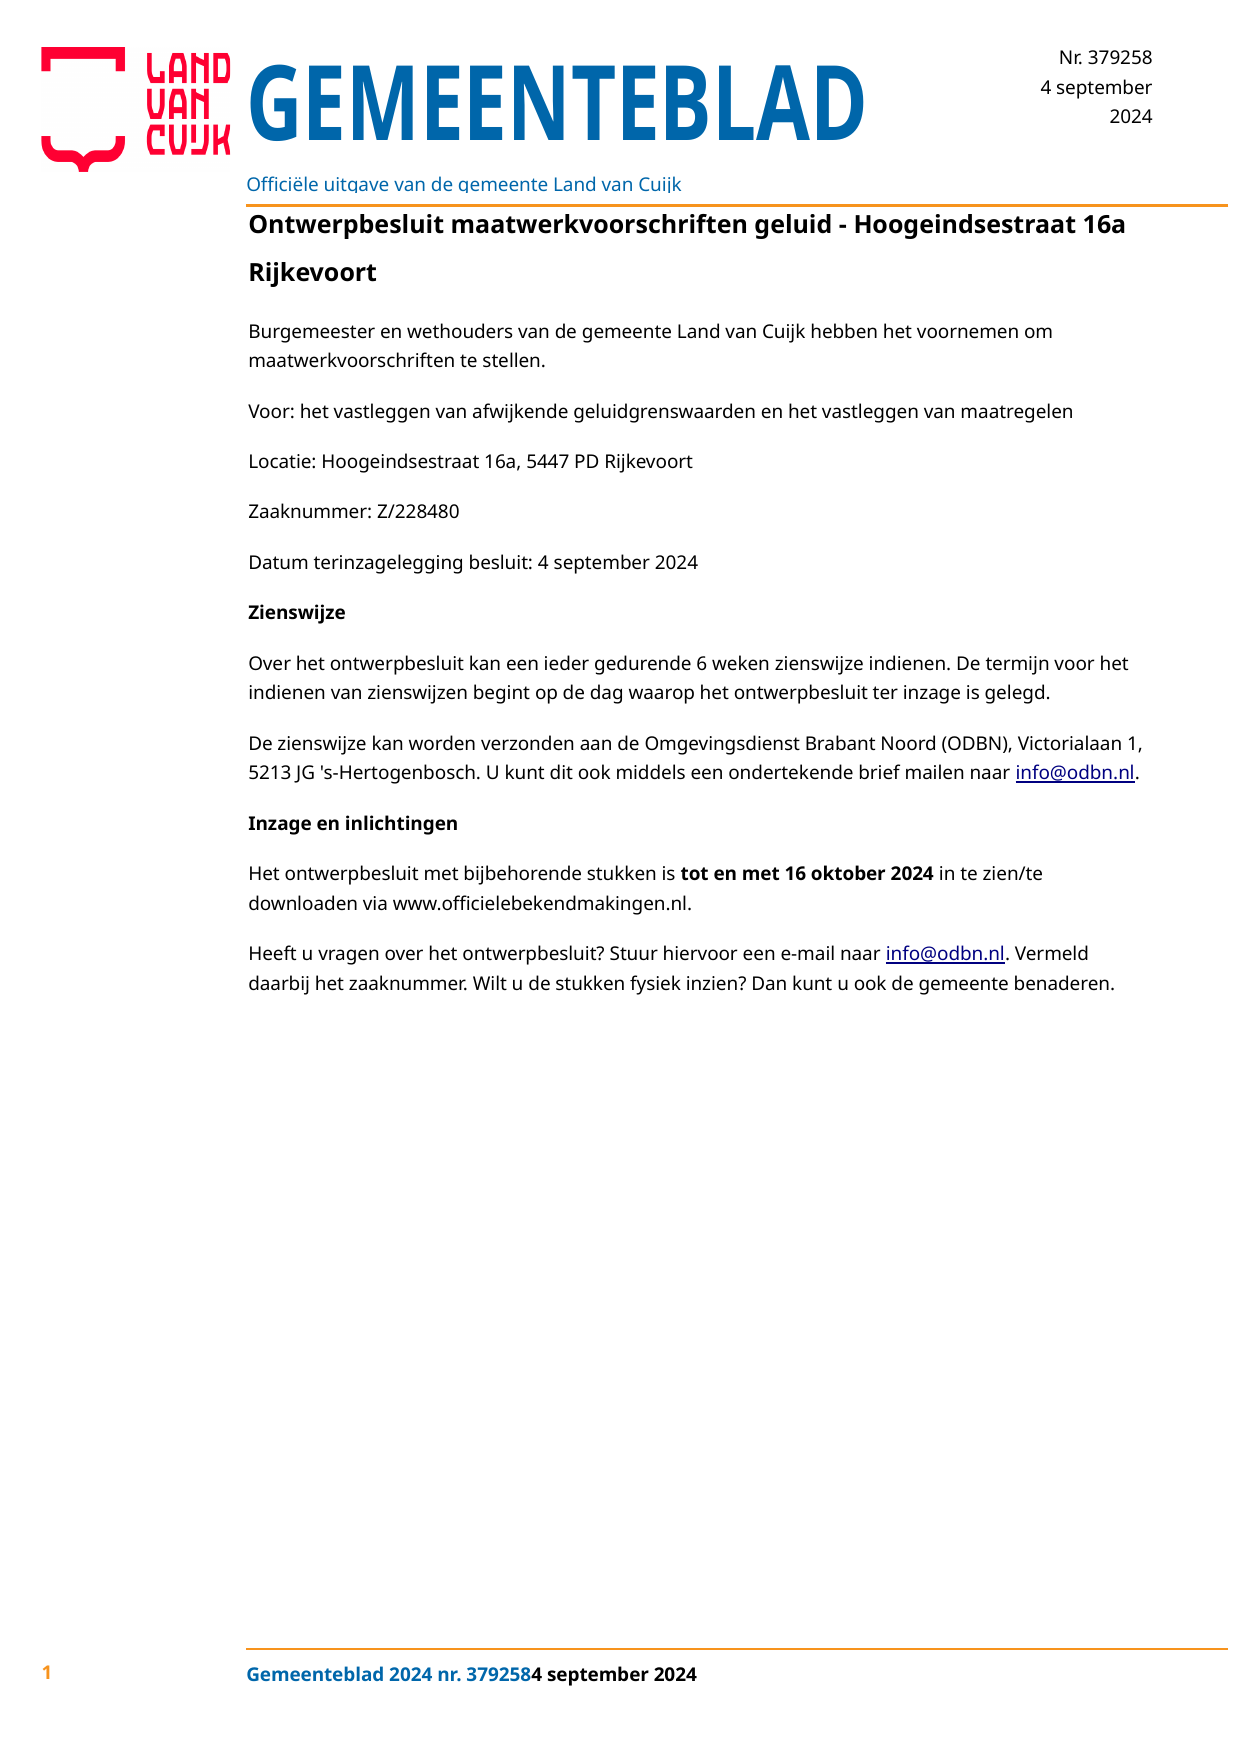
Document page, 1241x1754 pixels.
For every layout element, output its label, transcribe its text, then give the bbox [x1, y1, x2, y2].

text De zienswijze kan worden verzonden aan de Omgevingsdienst Brabant Noord (ODBN), Victorialaan 1, 5213 JG 's-Hertogenbosch. U kunt dit ook middels een ondertekende brief mailen naar info@odbn.nl. [248, 730, 1152, 785]
text Zienswijze [248, 599, 1152, 625]
text Ontwerpbesluit maatwerkvoorschriften geluid - Hoogeindsestraat 16a Rijkevoort [248, 207, 1152, 288]
text Over het ontwerpbesluit kan een ieder gedurende 6 weken zienswijze indienen. De termijn voor het indienen van zienswijzen begint op de dag waarop het ontwerpbesluit ter inzage is gelegd. [248, 650, 1152, 705]
text Locatie: Hoogeindsestraat 16a, 5447 PD Rijkevoort [248, 448, 1152, 474]
text Voor: het vastleggen van afwijkende geluidgrenswaarden en het vastleggen van maatregelen [248, 398, 1152, 424]
text Burgemeester en wethouders van de gemeente Land van Cuijk hebben het voornemen om maatwerkvoorschriften te stellen. [248, 318, 1152, 373]
text Zaaknummer: Z/228480 [248, 499, 1152, 524]
text Heeft u vragen over het ontwerpbesluit? Stuur hiervoor een e-mail naar info@odbn.nl. Vermeld daarbij het zaaknummer. Wilt u de stukken fysiek inzien? Dan kunt u ook de gemeente benaderen. [248, 940, 1152, 996]
text Datum terinzagelegging besluit: 4 september 2024 [248, 549, 1152, 575]
picture [41, 47, 231, 172]
text Inzage en inlichtingen [248, 810, 1152, 836]
text Het ontwerpbesluit met bijbehorende stukken is tot en met 16 oktober 2024 in te zien/te downloaden via www.officielebekendmakingen.nl. [248, 860, 1152, 916]
